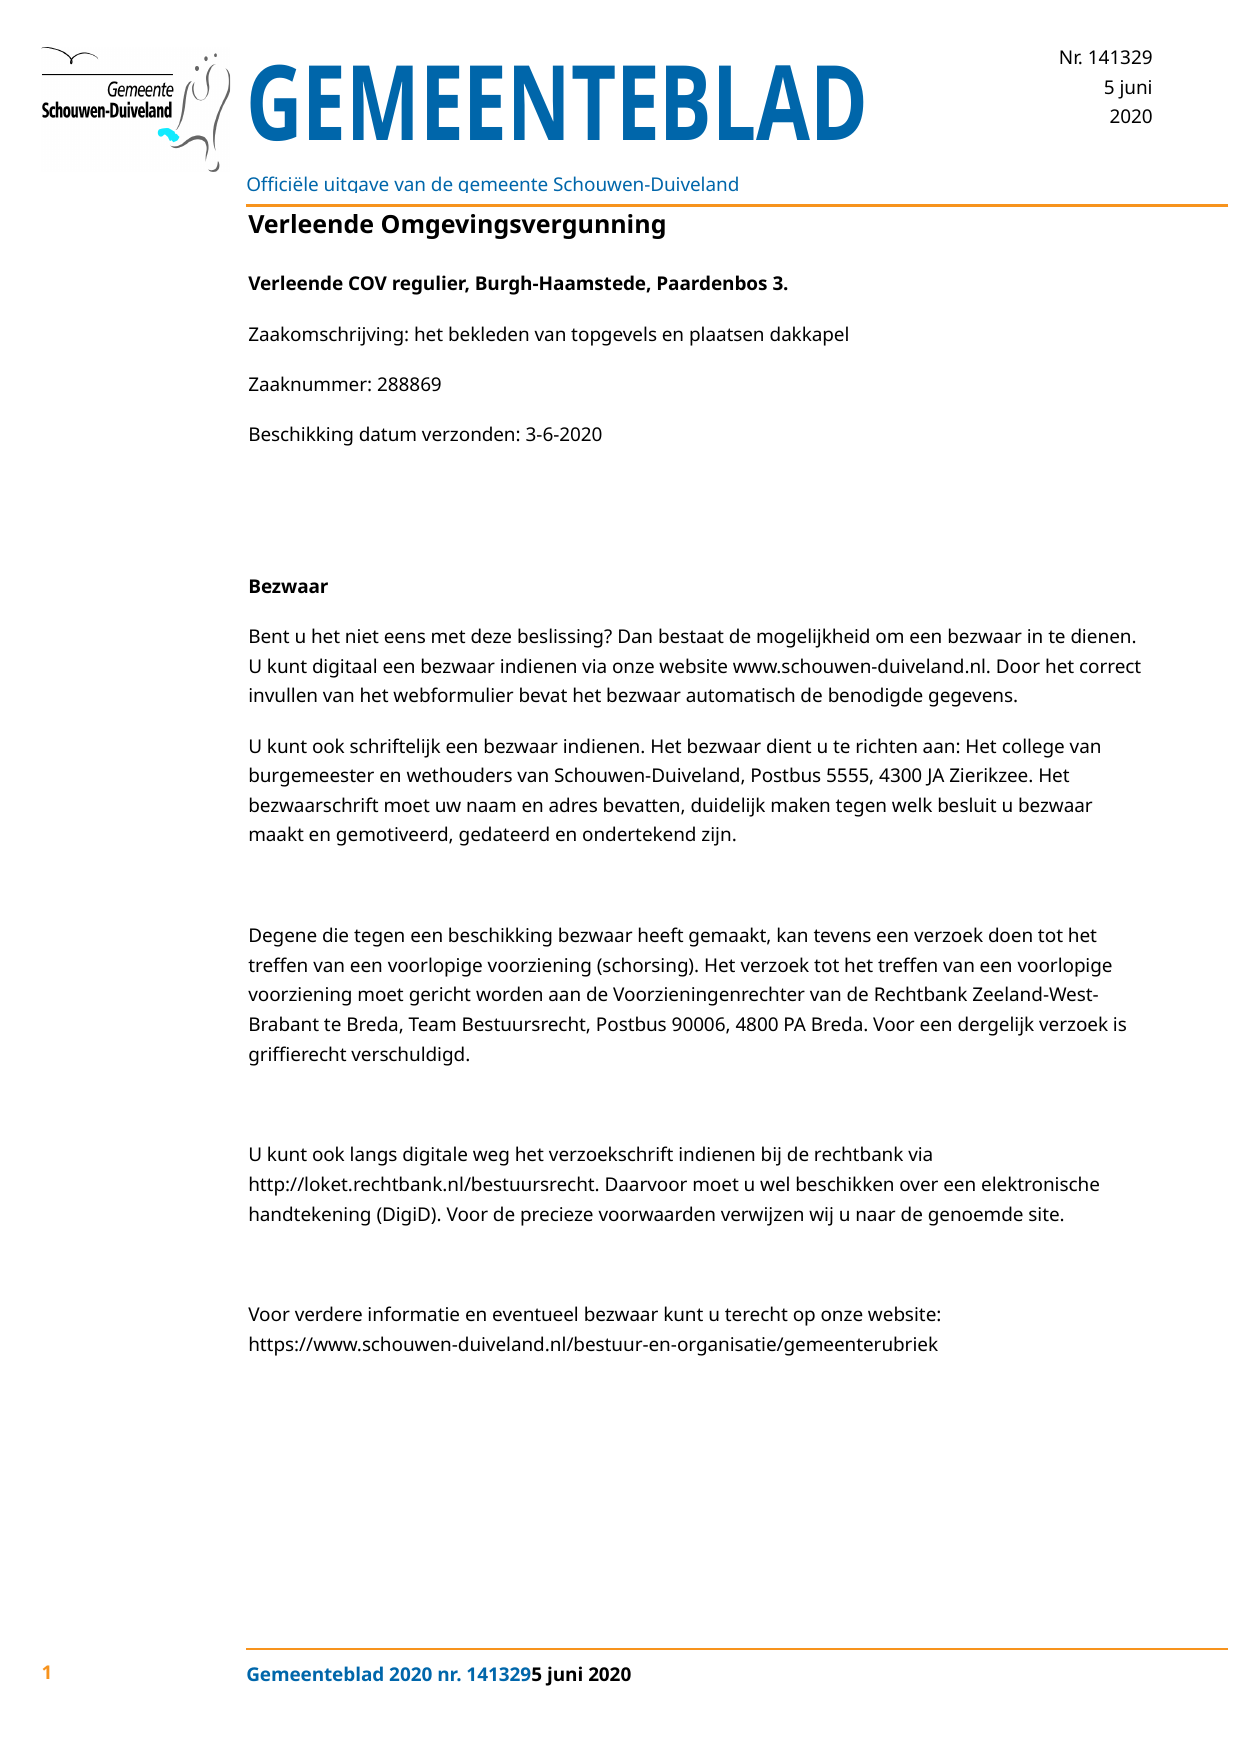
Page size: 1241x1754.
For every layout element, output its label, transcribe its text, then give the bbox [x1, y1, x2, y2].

text Verleende Omgevingsvergunning [248, 207, 1152, 241]
text Bezwaar [248, 573, 1152, 598]
text Zaakomschrijving: het bekleden van topgevels en plaatsen dakkapel [248, 321, 1152, 346]
text Bent u het niet eens met deze beslissing? Dan bestaat de mogelijkheid om een bezwaar in te dienen. U kunt digitaal een bezwaar indienen via onze website www.schouwen-duiveland.nl. Door het correct invullen van het webformulier bevat het bezwaar automatisch de benodigde gegevens. [248, 623, 1152, 708]
text U kunt ook schriftelijk een bezwaar indienen. Het bezwaar dient u te richten aan: Het college van burgemeester en wethouders van Schouwen-Duiveland, Postbus 5555, 4300 JA Zierikzee. Het bezwaarschrift moet uw naam en adres bevatten, duidelijk maken tegen welk besluit u bezwaar maakt en gemotiveerd, gedateerd en ondertekend zijn. [248, 733, 1152, 847]
text Beschikking datum verzonden: 3-6-2020 [248, 422, 1152, 447]
text Degene die tegen een beschikking bezwaar heeft gemaakt, kan tevens een verzoek doen tot het treffen van een voorlopige voorziening (schorsing). Het verzoek tot het treffen van een voorlopige voorziening moet gericht worden aan de Voorzieningenrechter van de Rechtbank Zeeland-West-Brabant te Breda, Team Bestuursrecht, Postbus 90006, 4800 PA Breda. Voor een dergelijk verzoek is griffierecht verschuldigd. [248, 922, 1152, 1066]
text Voor verdere informatie en eventueel bezwaar kunt u terecht op onze website: https://www.schouwen-duiveland.nl/bestuur-en-organisatie/gemeenterubriek [248, 1302, 1152, 1357]
text Verleende COV regulier, Burgh-Haamstede, Paardenbos 3. [248, 270, 1152, 296]
text Zaaknummer: 288869 [248, 371, 1152, 397]
picture [41, 47, 231, 172]
text U kunt ook langs digitale weg het verzoekschrift indienen bij de rechtbank via http://loket.rechtbank.nl/bestuursrecht. Daarvoor moet u wel beschikken over een elektronische handtekening (DigiD). Voor de precieze voorwaarden verwijzen wij u naar de genoemde site. [248, 1142, 1152, 1226]
